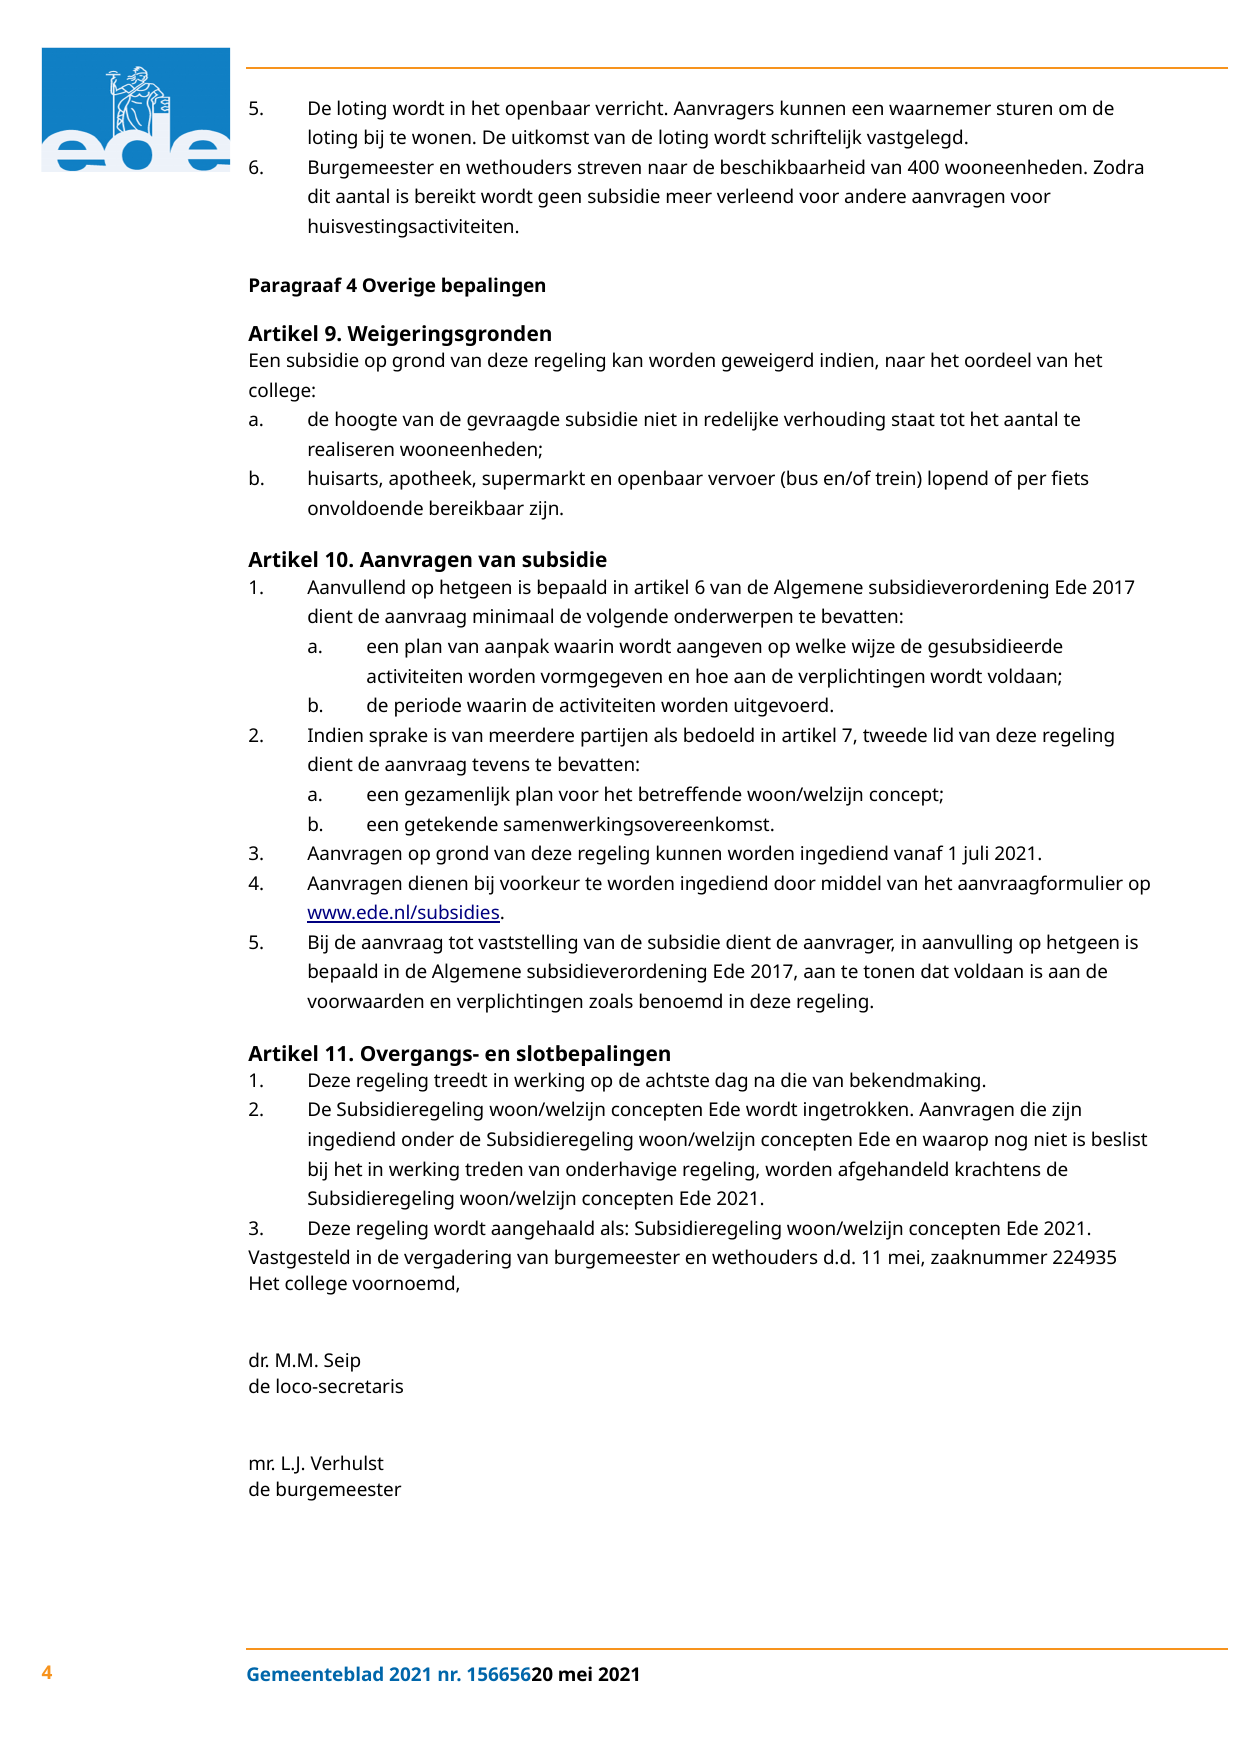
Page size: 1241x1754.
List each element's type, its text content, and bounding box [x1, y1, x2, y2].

list een plan van aanpak waarin wordt aangeven op welke wijze de gesubsidieerde activiteiten worden vormgegeven en hoe aan de verplichtingen wordt voldaan; [307, 633, 1152, 688]
text Het college voornoemd, [248, 1270, 1152, 1296]
list huisarts, apotheek, supermarkt en openbaar vervoer (bus en/of trein) lopend of per fiets onvoldoende bereikbaar zijn. [248, 466, 1152, 521]
list Aanvragen dienen bij voorkeur te worden ingediend door middel van het aanvraagformulier op www.ede.nl/subsidies. [248, 870, 1152, 925]
list Indien sprake is van meerdere partijen als bedoeld in artikel 7, tweede lid van deze regeling dient de aanvraag tevens te bevatten: [248, 722, 1152, 777]
list de periode waarin de activiteiten worden uitgevoerd. [307, 692, 1152, 718]
text Artikel 11. Overgangs- en slotbepalingen [248, 1039, 1152, 1067]
text de burgemeester [248, 1476, 1152, 1502]
list Deze regeling wordt aangehaald als: Subsidieregeling woon/welzijn concepten Ede 2021. [248, 1215, 1152, 1241]
list De loting wordt in het openbaar verricht. Aanvragers kunnen een waarnemer sturen om de loting bij te wonen. De uitkomst van de loting wordt schriftelijk vastgelegd. [248, 95, 1152, 150]
list De Subsidieregeling woon/welzijn concepten Ede wordt ingetrokken. Aanvragen die zijn ingediend onder de Subsidieregeling woon/welzijn concepten Ede en waarop nog niet is beslist bij het in werking treden van onderhavige regeling, worden afgehandeld krachtens de Subsidieregeling woon/welzijn concepten Ede 2021. [248, 1097, 1152, 1211]
list een getekende samenwerkingsovereenkomst. [307, 811, 1152, 836]
list Aanvullend op hetgeen is bepaald in artikel 6 van de Algemene subsidieverordening Ede 2017 dient de aanvraag minimaal de volgende onderwerpen te bevatten: [248, 574, 1152, 629]
list Aanvragen op grond van deze regeling kunnen worden ingediend vanaf 1 juli 2021. [248, 840, 1152, 866]
picture [41, 47, 231, 172]
text Artikel 10. Aanvragen van subsidie [248, 546, 1152, 574]
text mr. L.J. Verhulst [248, 1450, 1152, 1476]
list Deze regeling treedt in werking op de achtste dag na die van bekendmaking. [248, 1067, 1152, 1093]
list Bij de aanvraag tot vaststelling van de subsidie dient de aanvrager, in aanvulling op hetgeen is bepaald in de Algemene subsidieverordening Ede 2017, aan te tonen dat voldaan is aan de voorwaarden en verplichtingen zoals benoemd in deze regeling. [248, 929, 1152, 1014]
list Burgemeester en wethouders streven naar de beschikbaarheid van 400 wooneenheden. Zodra dit aantal is bereikt wordt geen subsidie meer verleend voor andere aanvragen voor huisvestingsactiviteiten. [248, 154, 1152, 239]
text dr. M.M. Seip [248, 1347, 1152, 1373]
text Artikel 9. Weigeringsgronden [248, 319, 1152, 347]
text Vastgesteld in de vergadering van burgemeester en wethouders d.d. 11 mei, zaaknummer 224935 [248, 1244, 1152, 1270]
text Een subsidie op grond van deze regeling kan worden geweigerd indien, naar het oordeel van het college: [248, 347, 1152, 403]
text Paragraaf 4 Overige bepalingen [248, 272, 1152, 298]
list een gezamenlijk plan voor het betreffende woon/welzijn concept; [307, 781, 1152, 807]
list de hoogte van de gevraagde subsidie niet in redelijke verhouding staat tot het aantal te realiseren wooneenheden; [248, 406, 1152, 462]
text de loco-secretaris [248, 1373, 1152, 1399]
